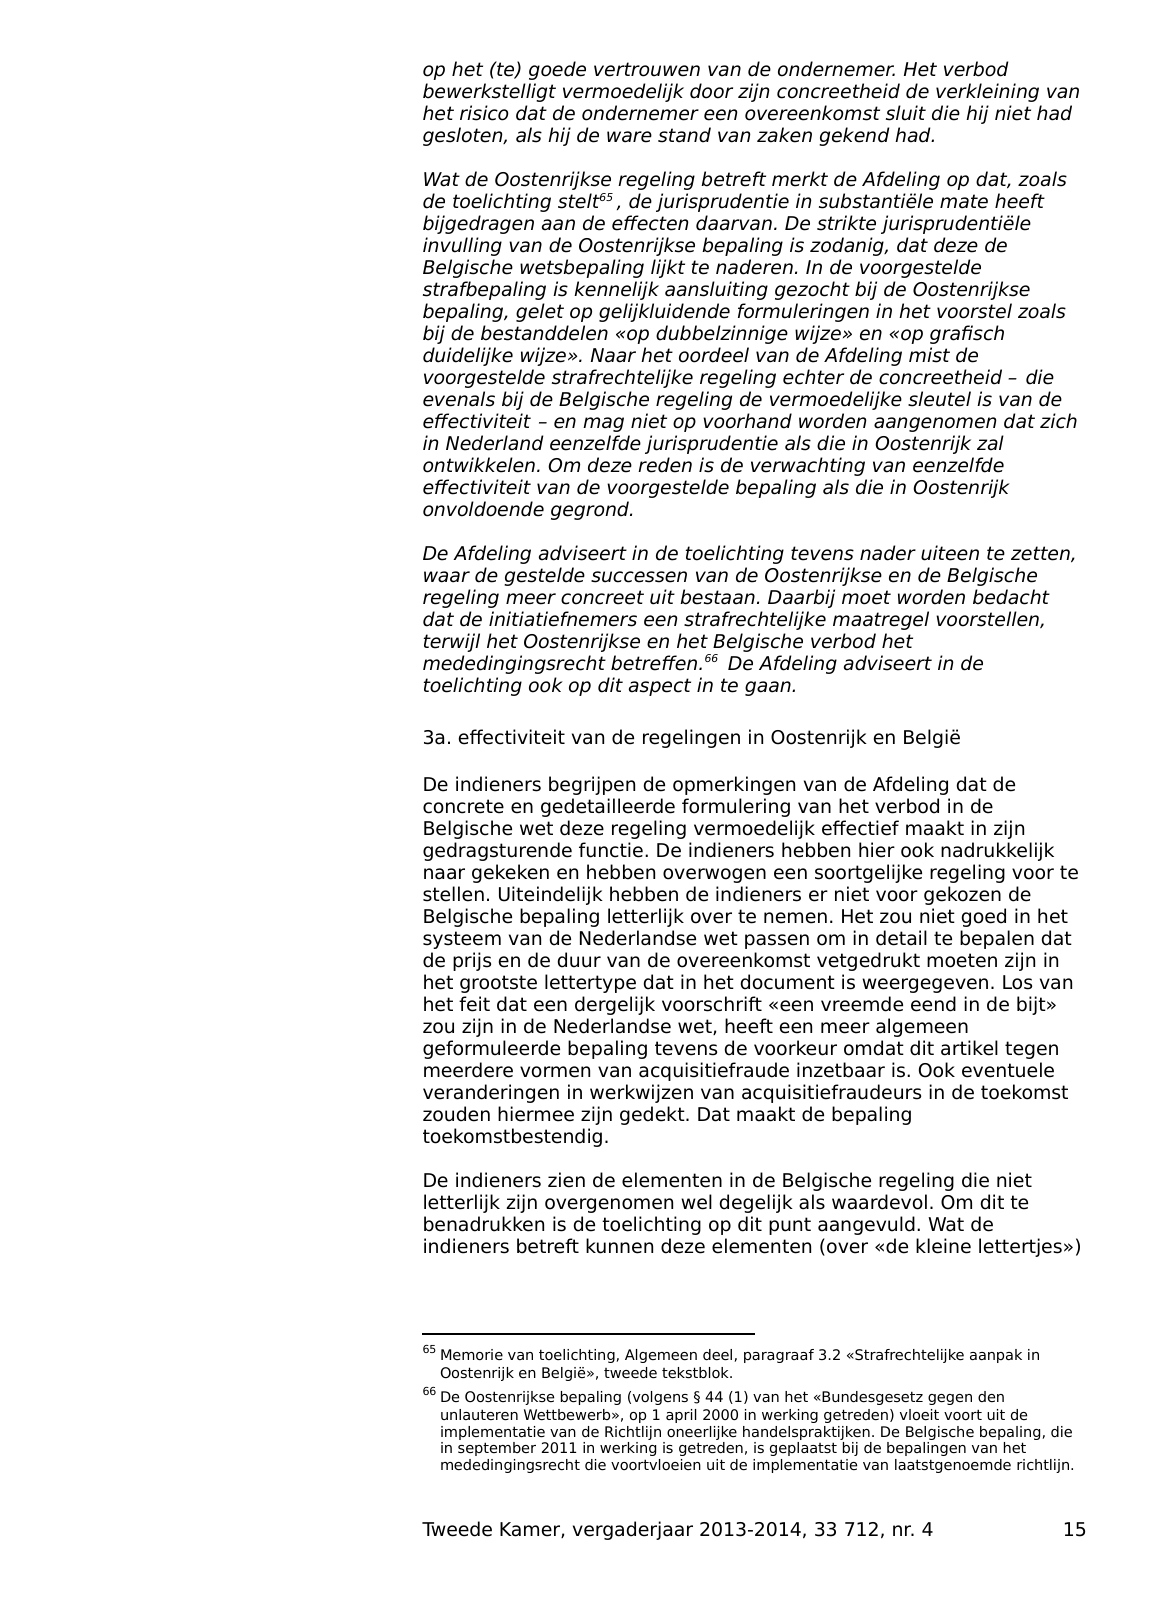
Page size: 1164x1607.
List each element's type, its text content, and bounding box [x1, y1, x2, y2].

subtitle 3a. effectiviteit van de regelingen in Oostenrijk en België [422, 727, 1087, 749]
text De Oostenrijkse bepaling (volgens § 44 (1) van het «Bundesgesetz gegen den unlauteren Wettbewerb», op 1 april 2000 in werking getreden) vloeit voort uit de implementatie van de Richtlijn oneerlijke handelspraktijken. De Belgische bepaling, die in september 2011 in werking is getreden, is geplaatst bij de bepalingen van het mededingingsrecht die voortvloeien uit de implementatie van laatstgenoemde richtlijn. [422, 1385, 1087, 1474]
text De indieners zien de elementen in de Belgische regeling die niet letterlijk zijn overgenomen wel degelijk als waardevol. Om dit te benadrukken is de toelichting op dit punt aangevuld. Wat de indieners betreft kunnen deze elementen (over «de kleine lettertjes») [422, 1170, 1087, 1258]
text Wat de Oostenrijkse regeling betreft merkt de Afdeling op dat, zoals de toelichting stelt, de jurisprudentie in substantiële mate heeft bijgedragen aan de effecten daarvan. De strikte jurisprudentiële invulling van de Oostenrijkse bepaling is zodanig, dat deze de Belgische wetsbepaling lijkt te naderen. In de voorgestelde strafbepaling is kennelijk aansluiting gezocht bij de Oostenrijkse bepaling, gelet op gelijkluidende formuleringen in het voorstel zoals bij de bestanddelen «op dubbelzinnige wijze» en «op grafisch duidelijke wijze». Naar het oordeel van de Afdeling mist de voorgestelde strafrechtelijke regeling echter de concreetheid – die evenals bij de Belgische regeling de vermoedelijke sleutel is van de effectiviteit – en mag niet op voorhand worden aangenomen dat zich in Nederland eenzelfde jurisprudentie als die in Oostenrijk zal ontwikkelen. Om deze reden is de verwachting van eenzelfde effectiviteit van de voorgestelde bepaling als die in Oostenrijk onvoldoende gegrond. [422, 169, 1087, 521]
text De indieners begrijpen de opmerkingen van de Afdeling dat de concrete en gedetailleerde formulering van het verbod in de Belgische wet deze regeling vermoedelijk effectief maakt in zijn gedragsturende functie. De indieners hebben hier ook nadrukkelijk naar gekeken en hebben overwogen een soortgelijke regeling voor te stellen. Uiteindelijk hebben de indieners er niet voor gekozen de Belgische bepaling letterlijk over te nemen. Het zou niet goed in het systeem van de Nederlandse wet passen om in detail te bepalen dat de prijs en de duur van de overeenkomst vetgedrukt moeten zijn in het grootste lettertype dat in het document is weergegeven. Los van het feit dat een dergelijk voorschrift «een vreemde eend in de bijt» zou zijn in de Nederlandse wet, heeft een meer algemeen geformuleerde bepaling tevens de voorkeur omdat dit artikel tegen meerdere vormen van acquisitiefraude inzetbaar is. Ook eventuele veranderingen in werkwijzen van acquisitiefraudeurs in de toekomst zouden hiermee zijn gedekt. Dat maakt de bepaling toekomstbestendig. [422, 774, 1087, 1147]
text Memorie van toelichting, Algemeen deel, paragraaf 3.2 «Strafrechtelijke aanpak in Oostenrijk en België», tweede tekstblok. [422, 1343, 1087, 1382]
text op het (te) goede vertrouwen van de ondernemer. Het verbod bewerkstelligt vermoedelijk door zijn concreetheid de verkleining van het risico dat de ondernemer een overeenkomst sluit die hij niet had gesloten, als hij de ware stand van zaken gekend had. [422, 59, 1087, 147]
text De Afdeling adviseert in de toelichting tevens nader uiteen te zetten, waar de gestelde successen van de Oostenrijkse en de Belgische regeling meer concreet uit bestaan. Daarbij moet worden bedacht dat de initiatiefnemers een strafrechtelijke maatregel voorstellen, terwijl het Oostenrijkse en het Belgische verbod het mededingingsrecht betreffen. De Afdeling adviseert in de toelichting ook op dit aspect in te gaan. [422, 543, 1087, 697]
